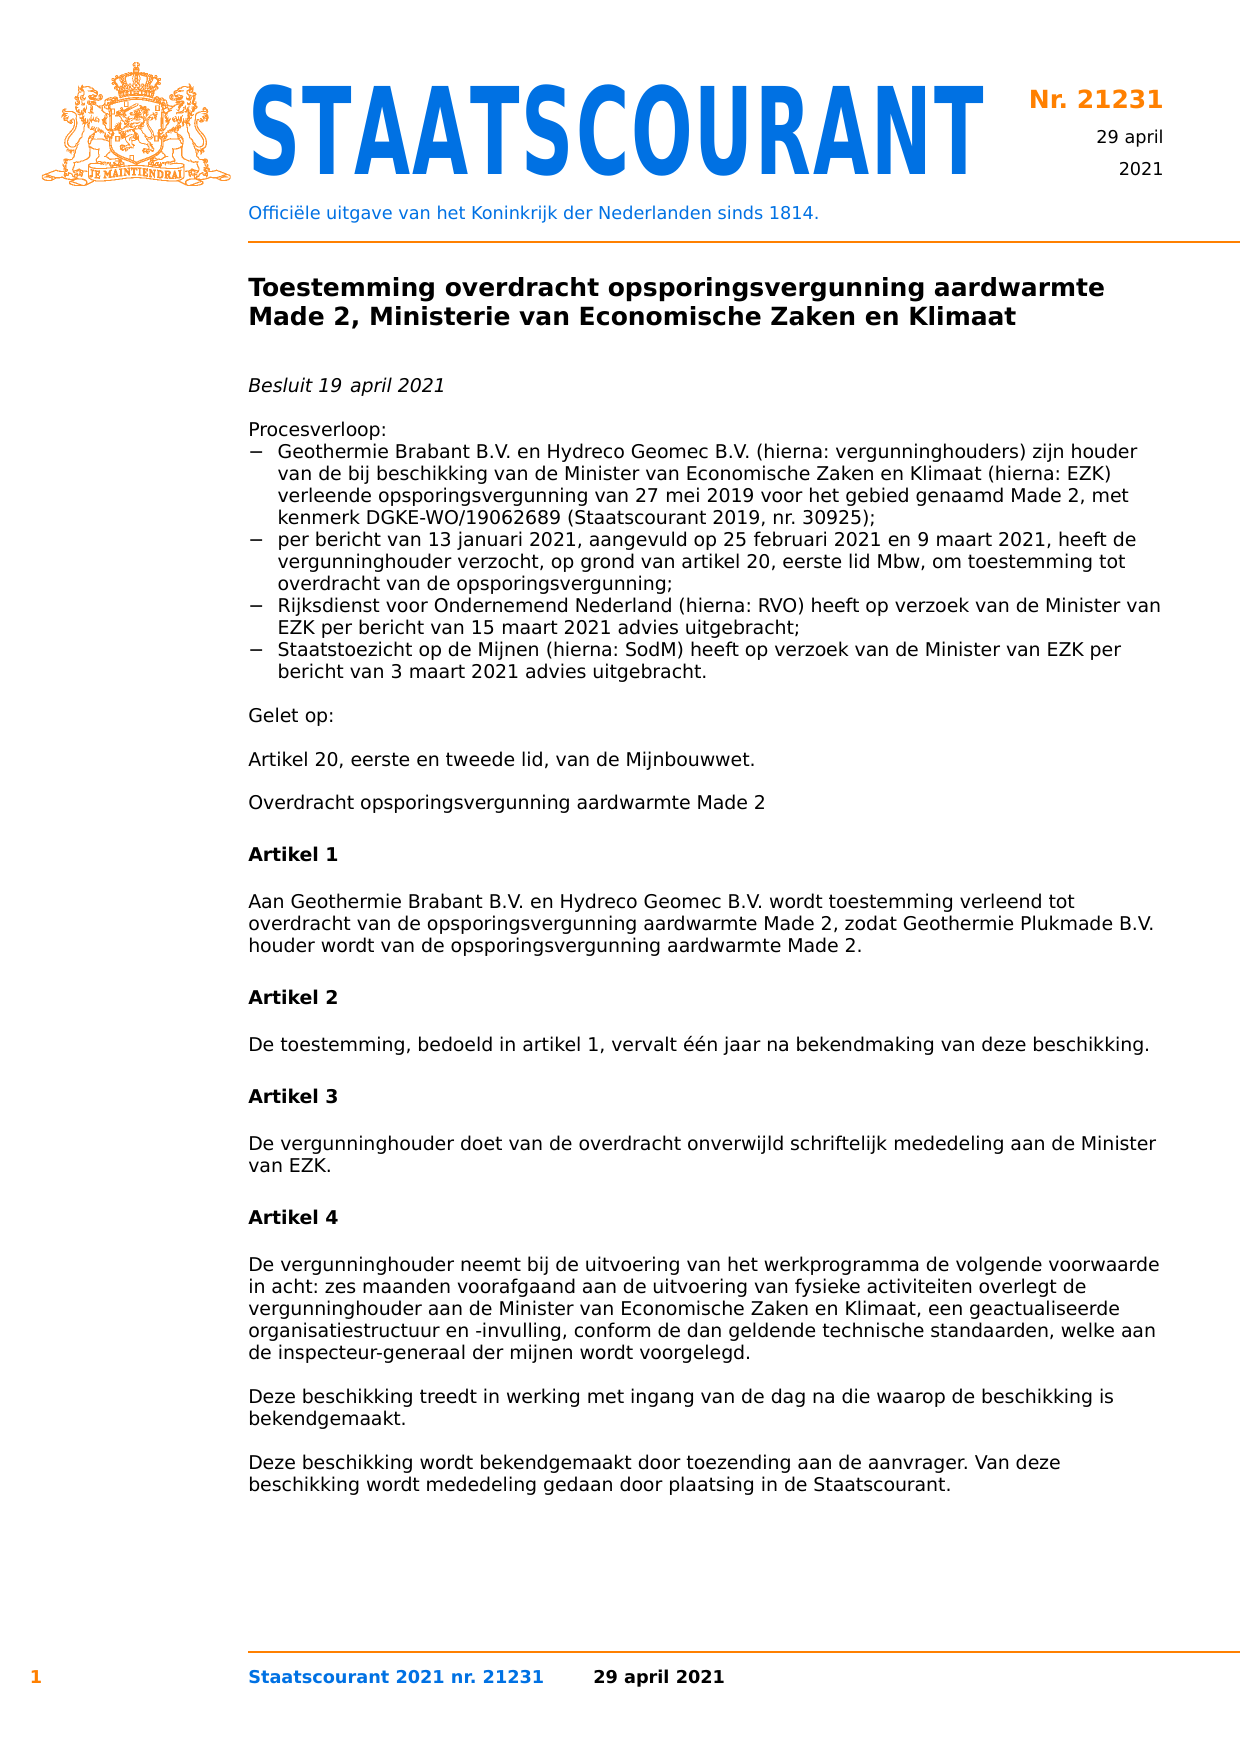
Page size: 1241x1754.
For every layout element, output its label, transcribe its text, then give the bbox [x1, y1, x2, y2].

text De vergunninghouder doet van de overdracht onverwijld schriftelijk mededeling aan de Minister van EZK. [248, 1133, 1163, 1177]
text − Rijksdienst voor Ondernemend Nederland (hierna: RVO) heeft op verzoek van de Minister van EZK per bericht van 15 maart 2021 advies uitgebracht; [248, 595, 1163, 639]
picture [41, 62, 231, 186]
text − Staatstoezicht op de Mijnen (hierna: SodM) heeft op verzoek van de Minister van EZK per bericht van 3 maart 2021 advies uitgebracht. [248, 639, 1163, 683]
subtitle Artikel 4 [248, 1207, 1163, 1229]
text De vergunninghouder neemt bij de uitvoering van het werkprogramma de volgende voorwaarde in acht: zes maanden voorafgaand aan de uitvoering van fysieke activiteiten overlegt de vergunninghouder aan de Minister van Economische Zaken en Klimaat, een geactualiseerde organisatiestructuur en -invulling, conform de dan geldende technische standaarden, welke aan de inspecteur-generaal der mijnen wordt voorgelegd. [248, 1254, 1163, 1364]
text Gelet op: [248, 704, 1163, 727]
text − Geothermie Brabant B.V. en Hydreco Geomec B.V. (hierna: vergunninghouders) zijn houder van de bij beschikking van de Minister van Economische Zaken en Klimaat (hierna: EZK) verleende opsporingsvergunning van 27 mei 2019 voor het gebied genaamd Made 2, met kenmerk DGKE-WO/19062689 (Staatscourant 2019, nr. 30925); [248, 441, 1163, 529]
table_cell 2021 [998, 153, 1240, 203]
text Besluit 19 april 2021 [248, 375, 1163, 397]
table_header Nr. 21231 [998, 62, 1240, 121]
text Overdracht opsporingsvergunning aardwarmte Made 2 [248, 792, 1163, 814]
table_cell 29 april [998, 121, 1240, 153]
subtitle Artikel 2 [248, 987, 1163, 1009]
table_header [25, 62, 248, 241]
text Deze beschikking wordt bekendgemaakt door toezending aan de aanvrager. Van deze beschikking wordt mededeling gedaan door plaatsing in de Staatscourant. [248, 1452, 1163, 1496]
table_header STAATSCOURANT [248, 62, 998, 203]
subtitle Toestemming overdracht opsporingsvergunning aardwarmte Made 2, Ministerie van Economische Zaken en Klimaat [248, 273, 1163, 331]
table_cell Officiële uitgave van het Koninkrijk der Nederlanden sinds 1814. [248, 203, 1240, 241]
text Deze beschikking treedt in werking met ingang van de dag na die waarop de beschikking is bekendgemaakt. [248, 1386, 1163, 1430]
subtitle Artikel 1 [248, 844, 1163, 866]
text Artikel 20, eerste en tweede lid, van de Mijnbouwwet. [248, 748, 1163, 770]
text De toestemming, bedoeld in artikel 1, vervalt één jaar na bekendmaking van deze beschikking. [248, 1034, 1163, 1056]
text Procesverloop: [248, 419, 1163, 441]
text Aan Geothermie Brabant B.V. en Hydreco Geomec B.V. wordt toestemming verleend tot overdracht van de opsporingsvergunning aardwarmte Made 2, zodat Geothermie Plukmade B.V. houder wordt van de opsporingsvergunning aardwarmte Made 2. [248, 891, 1163, 957]
text − per bericht van 13 januari 2021, aangevuld op 25 februari 2021 en 9 maart 2021, heeft de vergunninghouder verzocht, op grond van artikel 20, eerste lid Mbw, om toestemming tot overdracht van de opsporingsvergunning; [248, 529, 1163, 595]
subtitle Artikel 3 [248, 1086, 1163, 1108]
